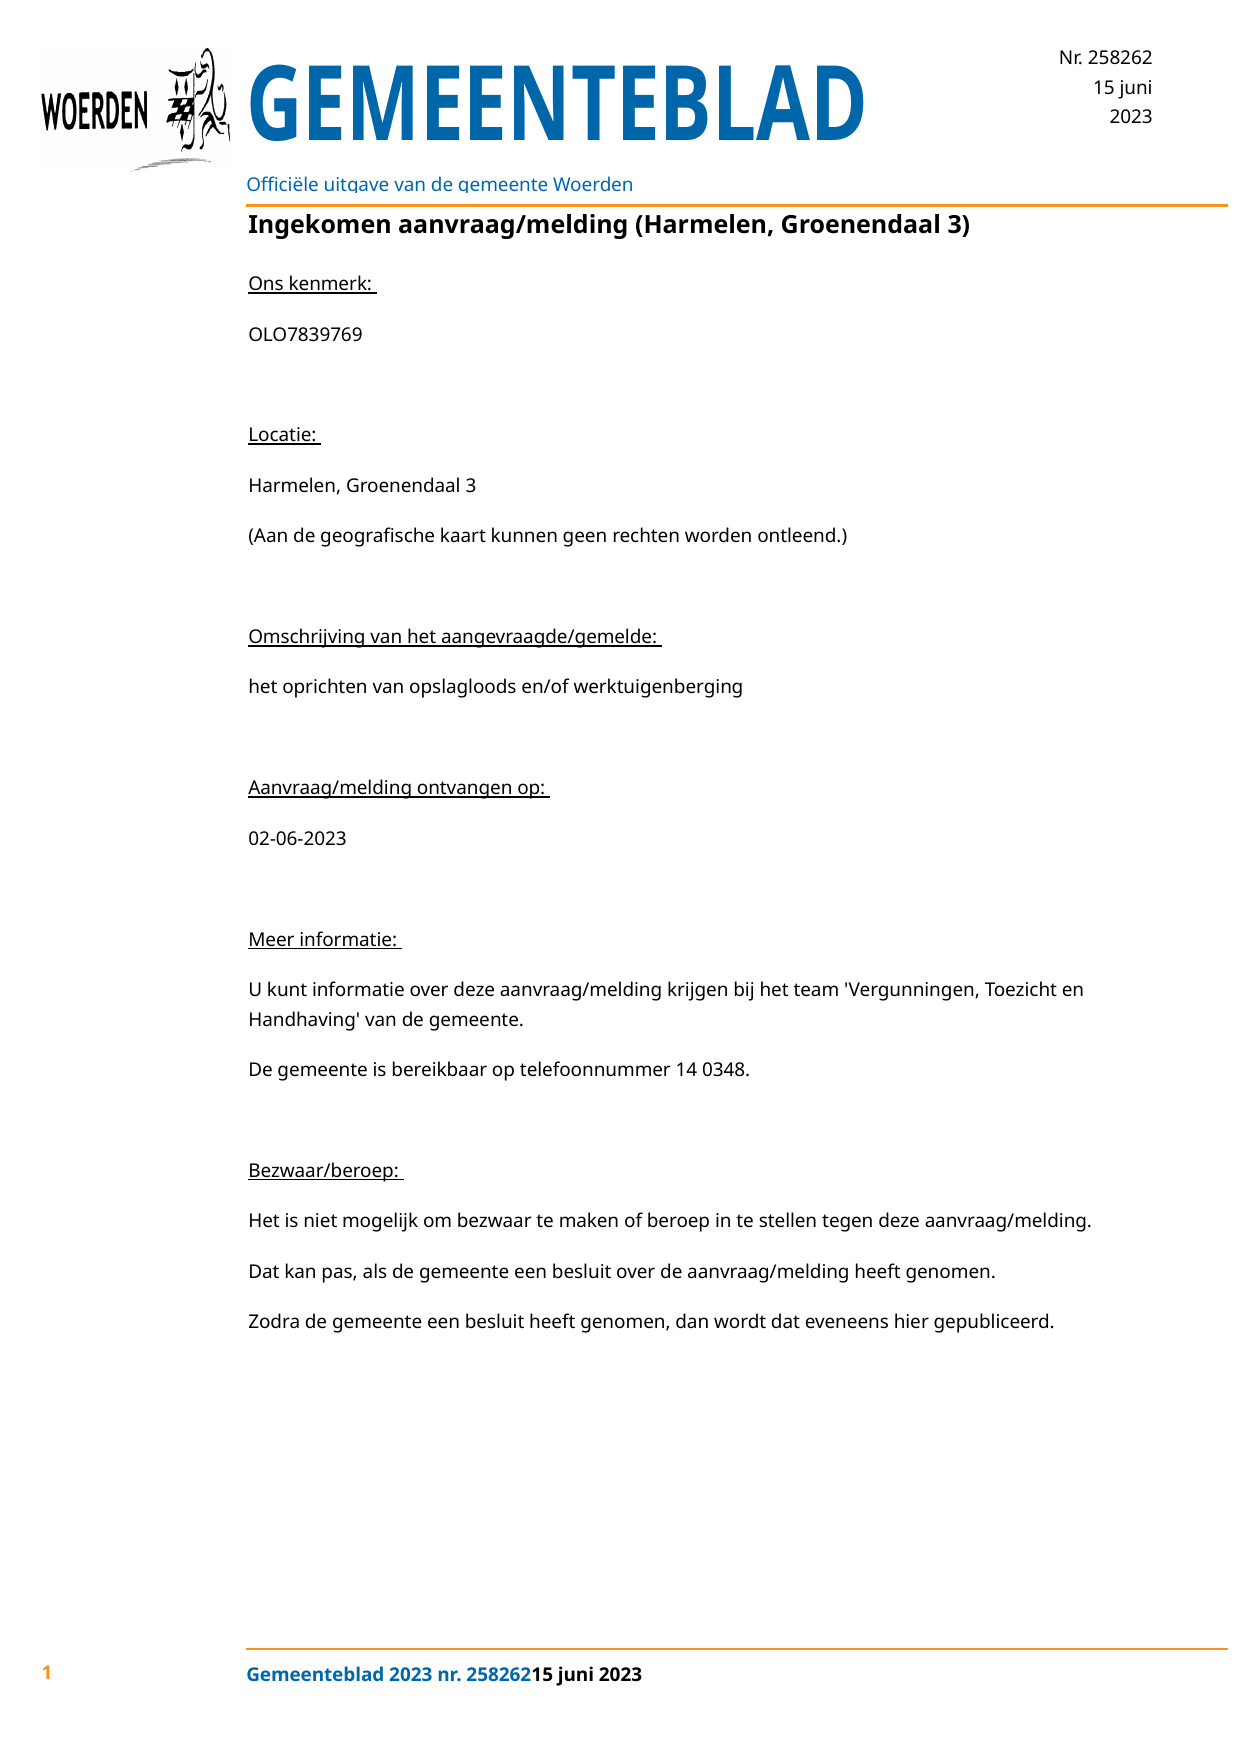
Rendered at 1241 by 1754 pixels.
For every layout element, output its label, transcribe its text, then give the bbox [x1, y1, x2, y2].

text Meer informatie: [248, 926, 1152, 951]
text 02-06-2023 [248, 825, 1152, 851]
text Aanvraag/melding ontvangen op: [248, 774, 1152, 800]
text Locatie: [248, 422, 1152, 447]
text Omschrijving van het aangevraagde/gemelde: [248, 623, 1152, 649]
text De gemeente is bereikbaar op telefoonnummer 14 0348. [248, 1056, 1152, 1082]
text Ons kenmerk: [248, 270, 1152, 296]
text Zodra de gemeente een besluit heeft genomen, dan wordt dat eveneens hier gepubliceerd. [248, 1308, 1152, 1334]
text Het is niet mogelijk om bezwaar te maken of beroep in te stellen tegen deze aanvraag/melding. [248, 1207, 1152, 1233]
text het oprichten van opslagloods en/of werktuigenberging [248, 674, 1152, 699]
text Ingekomen aanvraag/melding (Harmelen, Groenendaal 3) [248, 207, 1152, 241]
text OLO7839769 [248, 321, 1152, 346]
text Dat kan pas, als de gemeente een besluit over de aanvraag/melding heeft genomen. [248, 1258, 1152, 1283]
picture [41, 47, 231, 172]
text U kunt informatie over deze aanvraag/melding krijgen bij het team 'Vergunningen, Toezicht en Handhaving' van de gemeente. [248, 976, 1152, 1031]
text (Aan de geografische kaart kunnen geen rechten worden ontleend.) [248, 522, 1152, 548]
text Bezwaar/beroep: [248, 1157, 1152, 1183]
text Harmelen, Groenendaal 3 [248, 472, 1152, 498]
